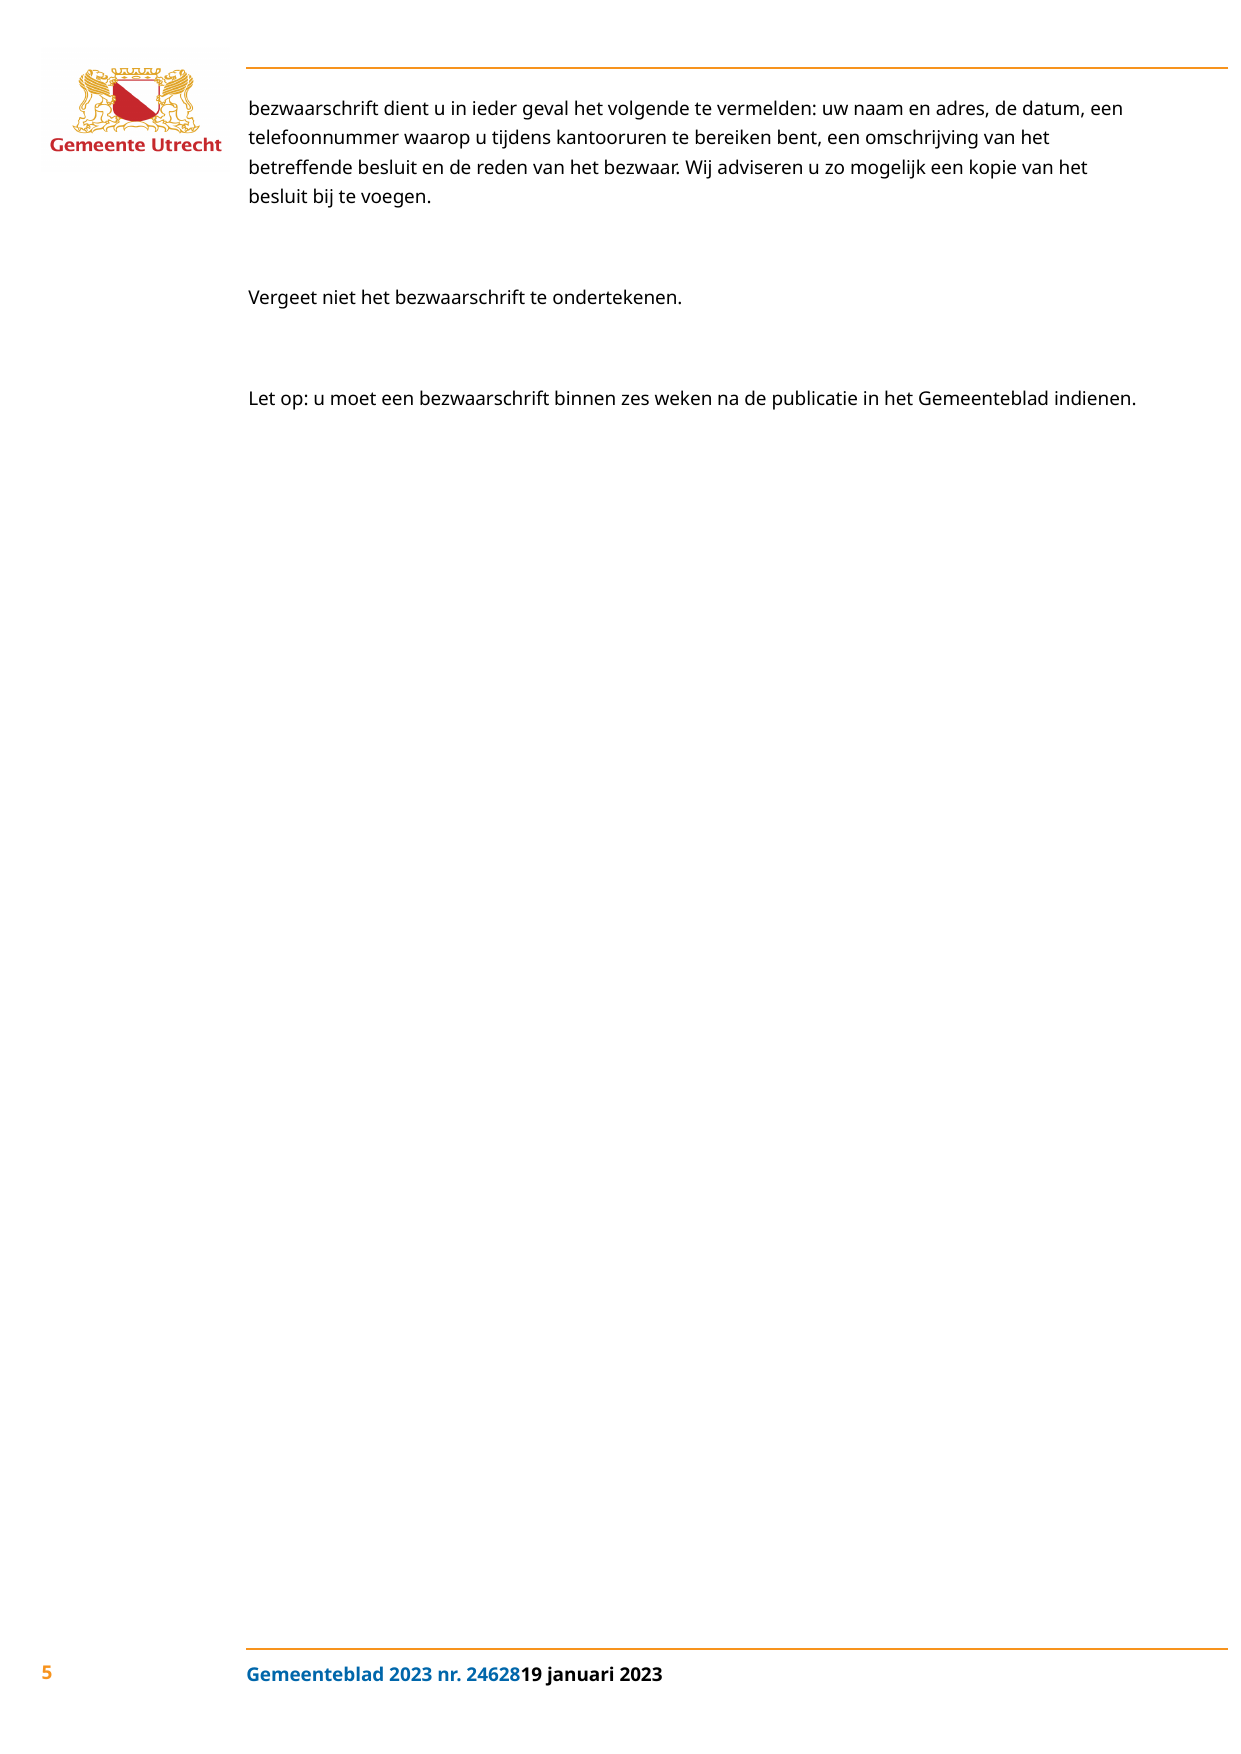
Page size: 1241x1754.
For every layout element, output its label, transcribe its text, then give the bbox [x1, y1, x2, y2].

text bezwaarschrift dient u in ieder geval het volgende te vermelden: uw naam en adres, de datum, een telefoonnummer waarop u tijdens kantooruren te bereiken bent, een omschrijving van het betreffende besluit en de reden van het bezwaar. Wij adviseren u zo mogelijk een kopie van het besluit bij te voegen. [248, 95, 1152, 209]
text Vergeet niet het bezwaarschrift te ondertekenen. [248, 284, 1152, 310]
picture [41, 47, 231, 172]
text Let op: u moet een bezwaarschrift binnen zes weken na de publicatie in het Gemeenteblad indienen. [248, 385, 1152, 411]
